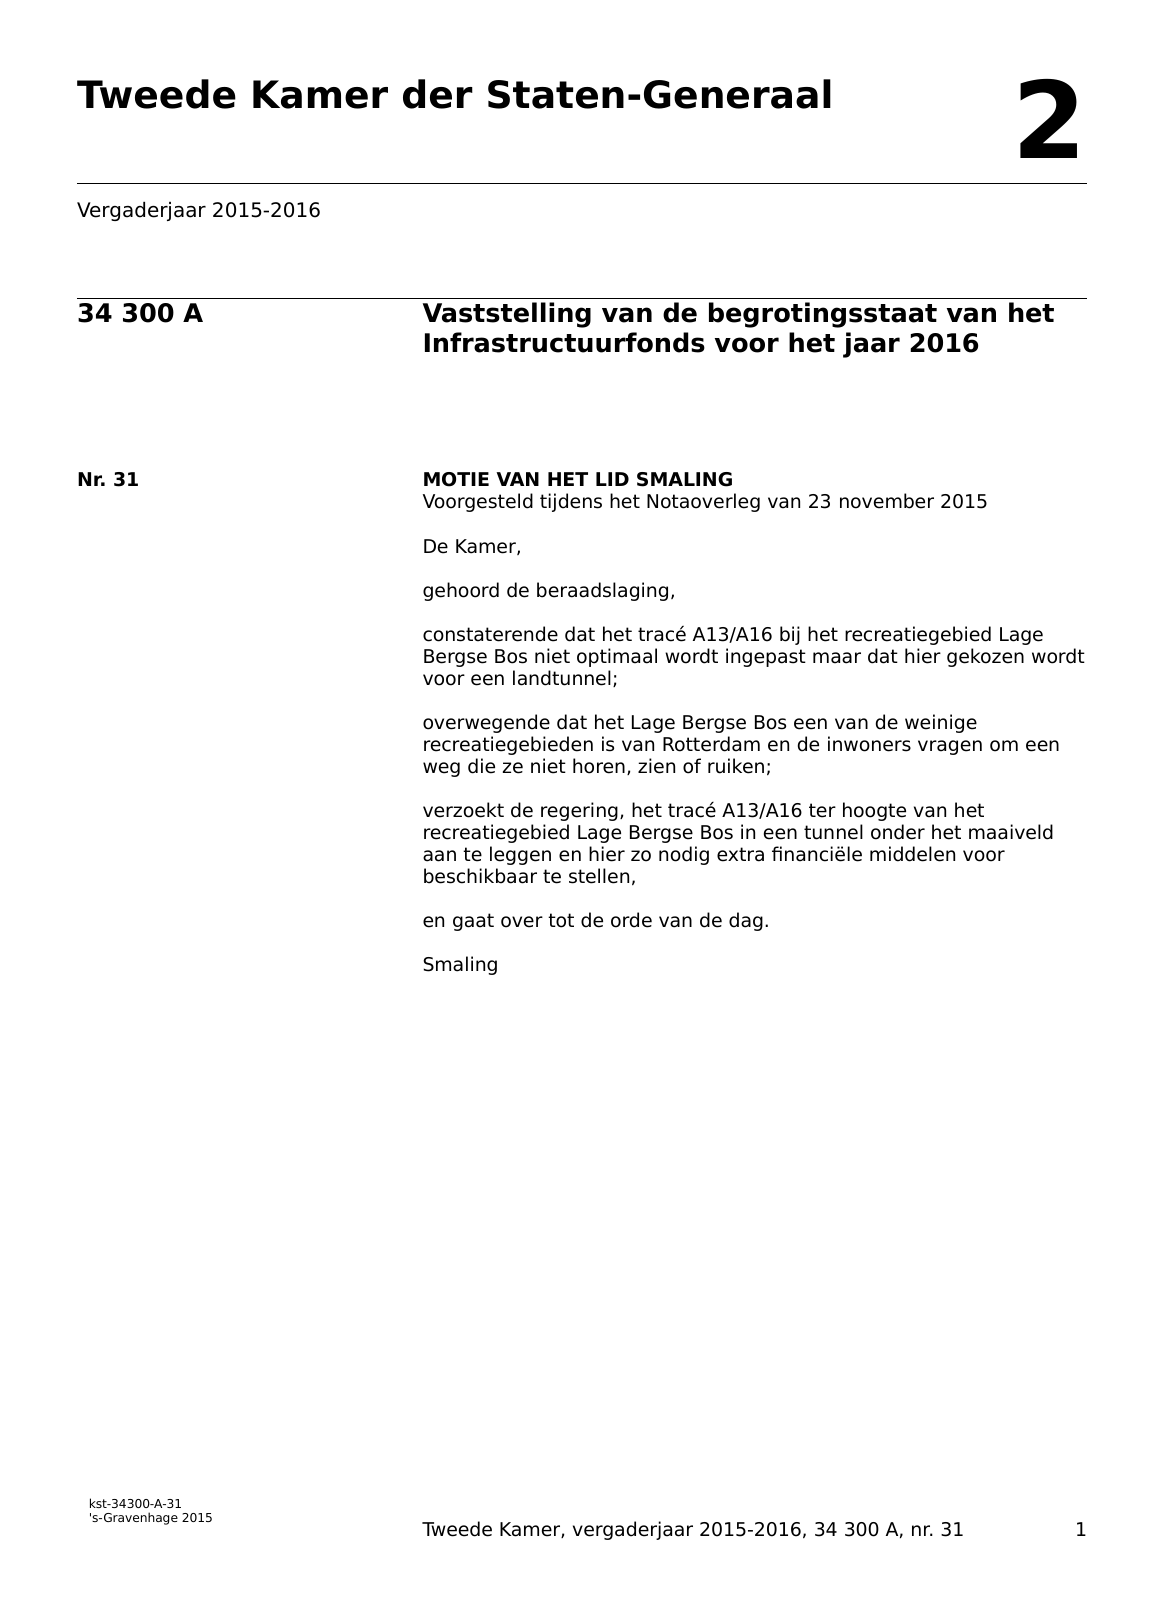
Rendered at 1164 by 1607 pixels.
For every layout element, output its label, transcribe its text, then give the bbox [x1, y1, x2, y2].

table_header 2 [886, 59, 1087, 183]
text Smaling [422, 954, 1087, 976]
table_header Tweede Kamer der Staten-Generaal [77, 59, 886, 183]
subtitle Nr. 31 MOTIE VAN HET LID SMALING [77, 469, 1087, 491]
text constaterende dat het tracé A13/A16 bij het recreatiegebied Lage Bergse Bos niet optimaal wordt ingepast maar dat hier gekozen wordt voor een landtunnel; [422, 624, 1087, 690]
text De Kamer, [422, 536, 1087, 557]
text en gaat over tot de orde van de dag. [422, 910, 1087, 932]
text gehoord de beraadslaging, [422, 580, 1087, 602]
text verzoekt de regering, het tracé A13/A16 ter hoogte van het recreatiegebied Lage Bergse Bos in een tunnel onder het maaiveld aan te leggen en hier zo nodig extra financiële middelen voor beschikbaar te stellen, [422, 800, 1087, 888]
table_cell Vergaderjaar 2015-2016 [77, 184, 1087, 298]
text overwegende dat het Lage Bergse Bos een van de weinige recreatiegebieden is van Rotterdam en de inwoners vragen om een weg die ze niet horen, zien of ruiken; [422, 712, 1087, 778]
subtitle 34 300 A Vaststelling van de begrotingsstaat van het Infrastructuurfonds voor het jaar 2016 [77, 299, 1087, 358]
text kst-34300-A-31 [88, 1497, 323, 1511]
text Voorgesteld tijdens het Notaoverleg van 23 november 2015 [422, 491, 1087, 513]
text 's-Gravenhage 2015 [88, 1511, 323, 1525]
